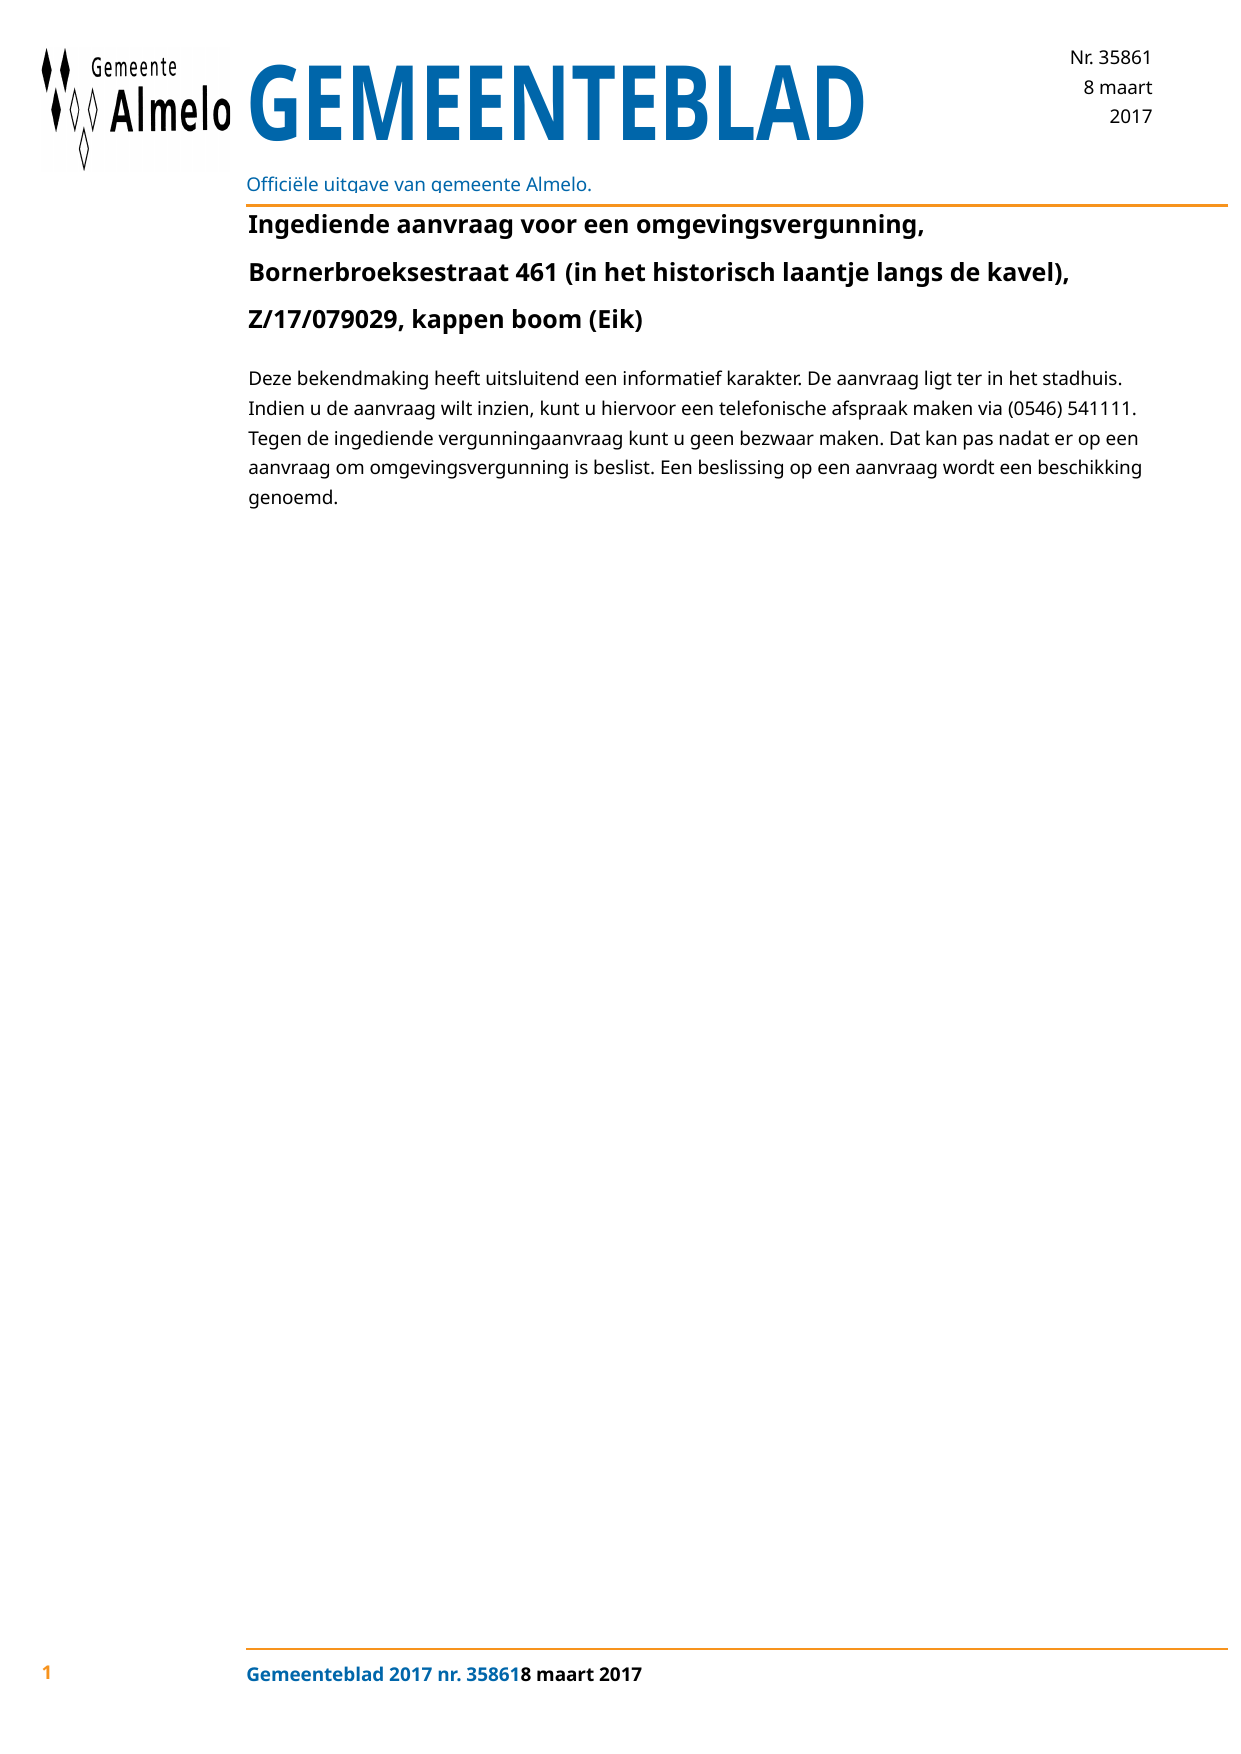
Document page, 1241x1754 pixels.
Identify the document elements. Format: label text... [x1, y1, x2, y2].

picture [41, 47, 231, 172]
text Ingediende aanvraag voor een omgevingsvergunning, Bornerbroeksestraat 461 (in het historisch laantje langs de kavel), Z/17/079029, kappen boom (Eik) [248, 207, 1152, 336]
text Deze bekendmaking heeft uitsluitend een informatief karakter. De aanvraag ligt ter in het stadhuis. Indien u de aanvraag wilt inzien, kunt u hiervoor een telefonische afspraak maken via (0546) 541111. Tegen de ingediende vergunningaanvraag kunt u geen bezwaar maken. Dat kan pas nadat er op een aanvraag om omgevingsvergunning is beslist. Een beslissing op een aanvraag wordt een beschikking genoemd. [248, 366, 1152, 509]
